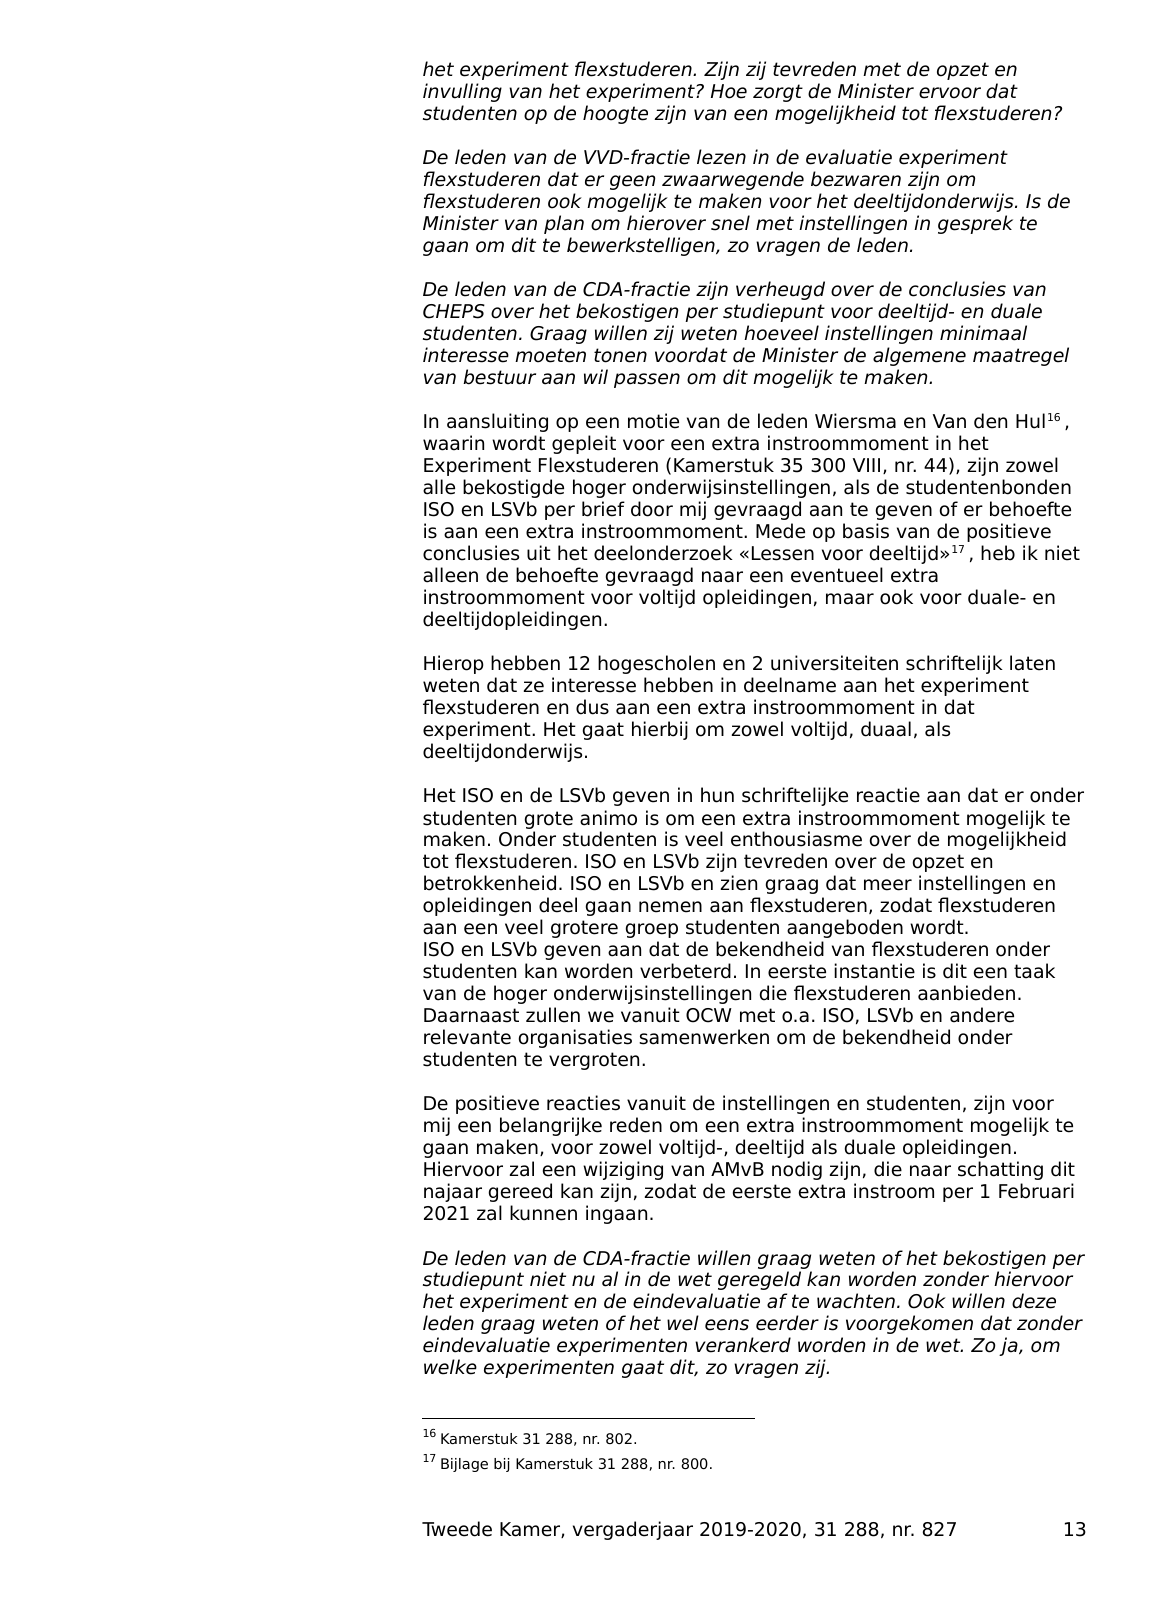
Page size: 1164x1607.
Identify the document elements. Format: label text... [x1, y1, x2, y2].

text Kamerstuk 31 288, nr. 802. [422, 1427, 1087, 1449]
text ISO en LSVb geven aan dat de bekendheid van flexstuderen onder studenten kan worden verbeterd. In eerste instantie is dit een taak van de hoger onderwijsinstellingen die flexstuderen aanbieden. Daarnaast zullen we vanuit OCW met o.a. ISO, LSVb en andere relevante organisaties samenwerken om de bekendheid onder studenten te vergroten. [422, 939, 1087, 1071]
text Bijlage bij Kamerstuk 31 288, nr. 800. [422, 1452, 1087, 1474]
text In aansluiting op een motie van de leden Wiersma en Van den Hul, waarin wordt gepleit voor een extra instroommoment in het Experiment Flexstuderen (Kamerstuk 35 300 VIII, nr. 44), zijn zowel alle bekostigde hoger onderwijsinstellingen, als de studentenbonden ISO en LSVb per brief door mij gevraagd aan te geven of er behoefte is aan een extra instroommoment. Mede op basis van de positieve conclusies uit het deelonderzoek «Lessen voor deeltijd», heb ik niet alleen de behoefte gevraagd naar een eventueel extra instroommoment voor voltijd opleidingen, maar ook voor duale- en deeltijdopleidingen. [422, 411, 1087, 631]
text Hierop hebben 12 hogescholen en 2 universiteiten schriftelijk laten weten dat ze interesse hebben in deelname aan het experiment flexstuderen en dus aan een extra instroommoment in dat experiment. Het gaat hierbij om zowel voltijd, duaal, als deeltijdonderwijs. [422, 653, 1087, 763]
text De leden van de CDA-fractie willen graag weten of het bekostigen per studiepunt niet nu al in de wet geregeld kan worden zonder hiervoor het experiment en de eindevaluatie af te wachten. Ook willen deze leden graag weten of het wel eens eerder is voorgekomen dat zonder eindevaluatie experimenten verankerd worden in de wet. Zo ja, om welke experimenten gaat dit, zo vragen zij. [422, 1247, 1087, 1379]
text Het ISO en de LSVb geven in hun schriftelijke reactie aan dat er onder studenten grote animo is om een extra instroommoment mogelijk te maken. Onder studenten is veel enthousiasme over de mogelijkheid tot flexstuderen. ISO en LSVb zijn tevreden over de opzet en betrokkenheid. ISO en LSVb en zien graag dat meer instellingen en opleidingen deel gaan nemen aan flexstuderen, zodat flexstuderen aan een veel grotere groep studenten aangeboden wordt. [422, 785, 1087, 939]
text De positieve reacties vanuit de instellingen en studenten, zijn voor mij een belangrijke reden om een extra instroommoment mogelijk te gaan maken, voor zowel voltijd-, deeltijd als duale opleidingen. Hiervoor zal een wijziging van AMvB nodig zijn, die naar schatting dit najaar gereed kan zijn, zodat de eerste extra instroom per 1 Februari 2021 zal kunnen ingaan. [422, 1093, 1087, 1225]
text De leden van de VVD-fractie lezen in de evaluatie experiment flexstuderen dat er geen zwaarwegende bezwaren zijn om flexstuderen ook mogelijk te maken voor het deeltijdonderwijs. Is de Minister van plan om hierover snel met instellingen in gesprek te gaan om dit te bewerkstelligen, zo vragen de leden. [422, 147, 1087, 257]
text De leden van de CDA-fractie zijn verheugd over de conclusies van CHEPS over het bekostigen per studiepunt voor deeltijd- en duale studenten. Graag willen zij weten hoeveel instellingen minimaal interesse moeten tonen voordat de Minister de algemene maatregel van bestuur aan wil passen om dit mogelijk te maken. [422, 279, 1087, 389]
text het experiment flexstuderen. Zijn zij tevreden met de opzet en invulling van het experiment? Hoe zorgt de Minister ervoor dat studenten op de hoogte zijn van een mogelijkheid tot flexstuderen? [422, 59, 1087, 125]
